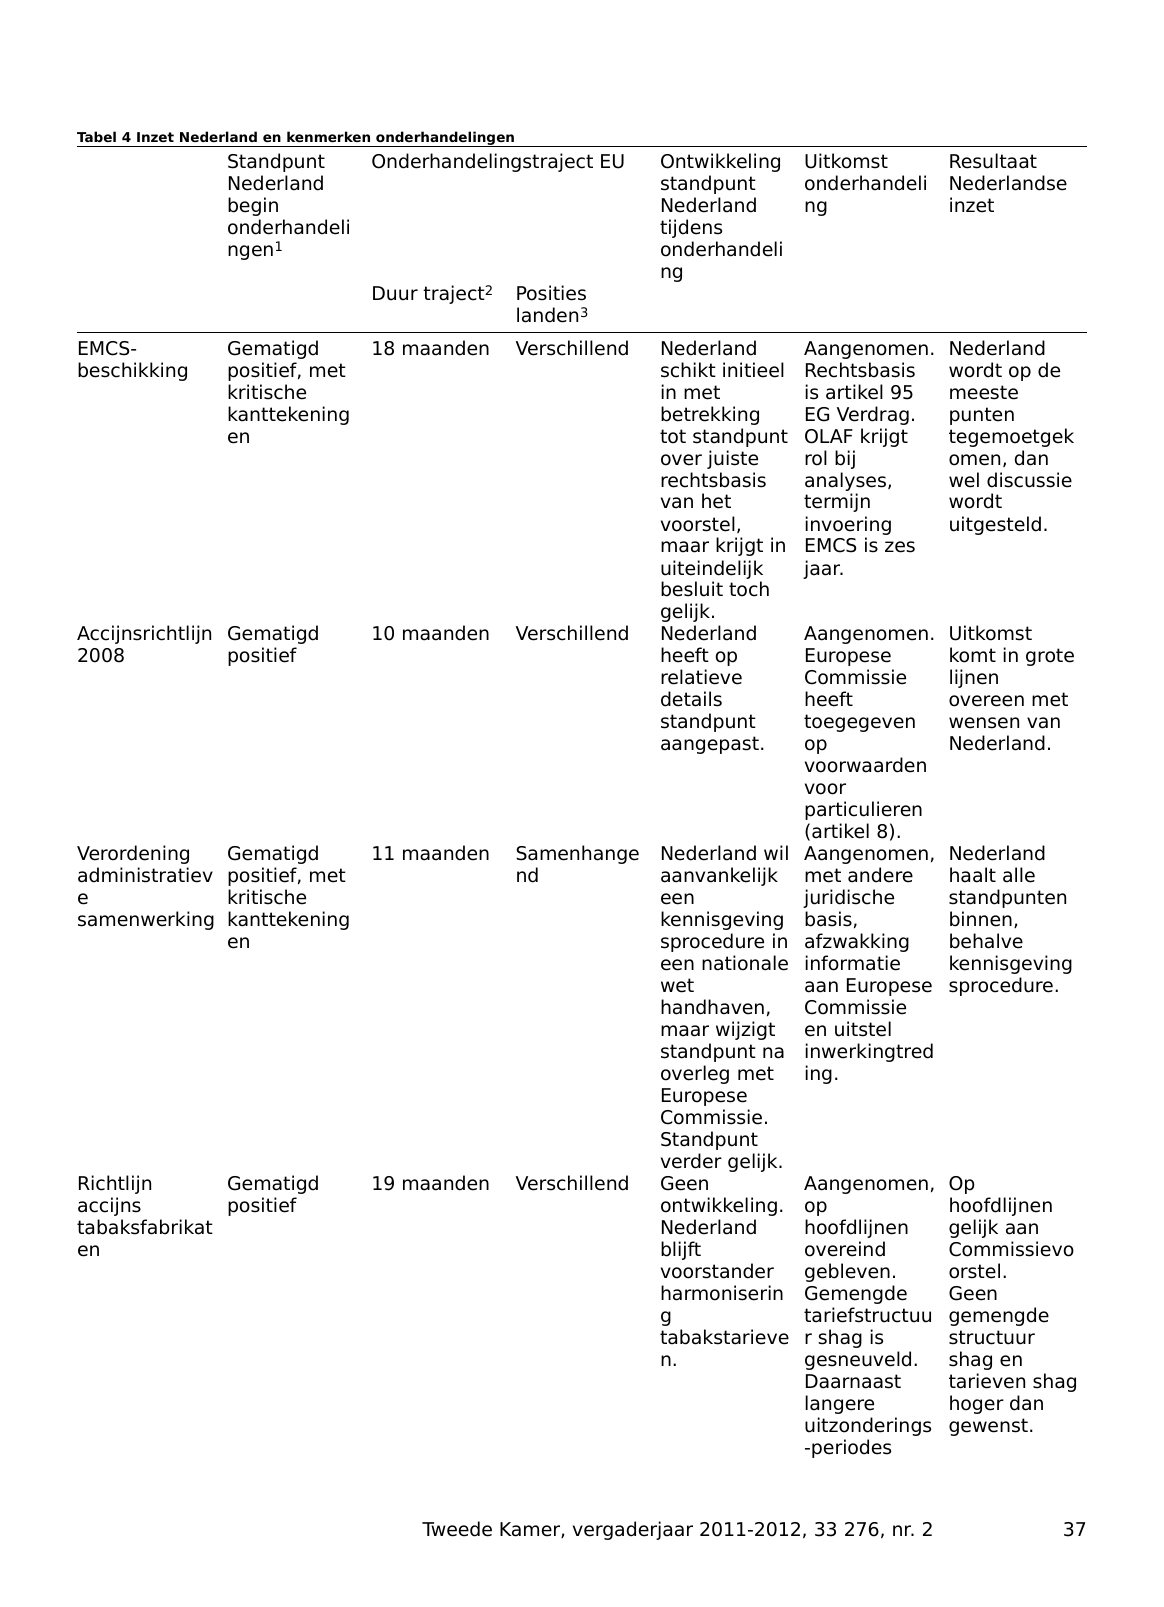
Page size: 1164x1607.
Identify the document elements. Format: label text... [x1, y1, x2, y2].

table_cell Uitkomst onderhandeling [798, 147, 942, 283]
table_cell Verschillend [510, 623, 654, 843]
table_cell 11 maanden [365, 843, 509, 1173]
table_cell Op hoofdlijnen gelijk aan Commissievoorstel. Geen gemengde structuur shag en tarieven shag hoger dan gewenst. [942, 1173, 1087, 1458]
table_cell EMCS-beschikking [77, 333, 221, 623]
table_cell Richtlijn accijns tabaksfabrikaten [77, 1173, 221, 1458]
table_cell Aangenomen. Europese Commissie heeft toegegeven op voorwaarden voor particulieren (artikel 8). [798, 623, 942, 843]
table_cell Onderhandelingstraject EU [365, 147, 654, 283]
table_cell Nederland heeft op relatieve details standpunt aangepast. [654, 623, 798, 843]
table_cell Gematigd positief [221, 623, 365, 843]
table_cell 19 maanden [365, 1173, 509, 1458]
table_cell 10 maanden [365, 623, 509, 843]
table_cell [77, 147, 221, 283]
table_cell Gematigd positief [221, 1173, 365, 1458]
table_cell Aangenomen. Rechtsbasis is artikel 95 EG Verdrag. OLAF krijgt rol bij analyses, termijn invoering EMCS is zes jaar. [798, 333, 942, 623]
table_cell Duur traject2 [365, 283, 509, 332]
table_cell Nederland haalt alle standpunten binnen, behalve kennisgevingsprocedure. [942, 843, 1087, 1173]
table_cell Uitkomst komt in grote lijnen overeen met wensen van Nederland. [942, 623, 1087, 843]
table_cell [942, 283, 1087, 332]
table_cell Samenhangend [510, 843, 654, 1173]
table_cell Verordening administratieve samenwerking [77, 843, 221, 1173]
table_cell [798, 283, 942, 332]
table_cell [77, 283, 221, 332]
table_cell Ontwikkeling standpunt Nederland tijdens onderhandeling [654, 147, 798, 283]
table_cell Nederland schikt initieel in met betrekking tot standpunt over juiste rechtsbasis van het voorstel, maar krijgt in uiteindelijk besluit toch gelijk. [654, 333, 798, 623]
table_cell 18 maanden [365, 333, 509, 623]
table_cell Verschillend [510, 1173, 654, 1458]
table_cell [221, 283, 365, 332]
table_cell Aangenomen, met andere juridische basis, afzwakking informatie aan Europese Commissie en uitstel inwerkingtreding. [798, 843, 942, 1173]
table_cell Standpunt Nederland begin onderhandelingen1 [221, 147, 365, 283]
table_cell Aangenomen, op hoofdlijnen overeind gebleven. Gemengde tariefstructuur shag is gesneuveld. Daarnaast langere uitzonderings-periodes [798, 1173, 942, 1458]
table_cell Resultaat Nederlandse inzet [942, 147, 1087, 283]
table_cell Verschillend [510, 333, 654, 623]
table_cell Gematigd positief, met kritische kanttekeningen [221, 843, 365, 1173]
table_cell Geen ontwikkeling. Nederland blijft voorstander harmonisering tabakstarieven. [654, 1173, 798, 1458]
table_cell Nederland wordt op de meeste punten tegemoetgekomen, dan wel discussie wordt uitgesteld. [942, 333, 1087, 623]
table_cell Accijnsrichtlijn 2008 [77, 623, 221, 843]
table_cell Gematigd positief, met kritische kanttekeningen [221, 333, 365, 623]
table_cell [654, 283, 798, 332]
table_cell Nederland wil aanvankelijk een kennisgevingsprocedure in een nationale wet handhaven, maar wijzigt standpunt na overleg met Europese Commissie. Standpunt verder gelijk. [654, 843, 798, 1173]
table_cell Posities landen3 [510, 283, 654, 332]
table_header Tabel 4 Inzet Nederland en kenmerken onderhandelingen [77, 130, 1087, 146]
